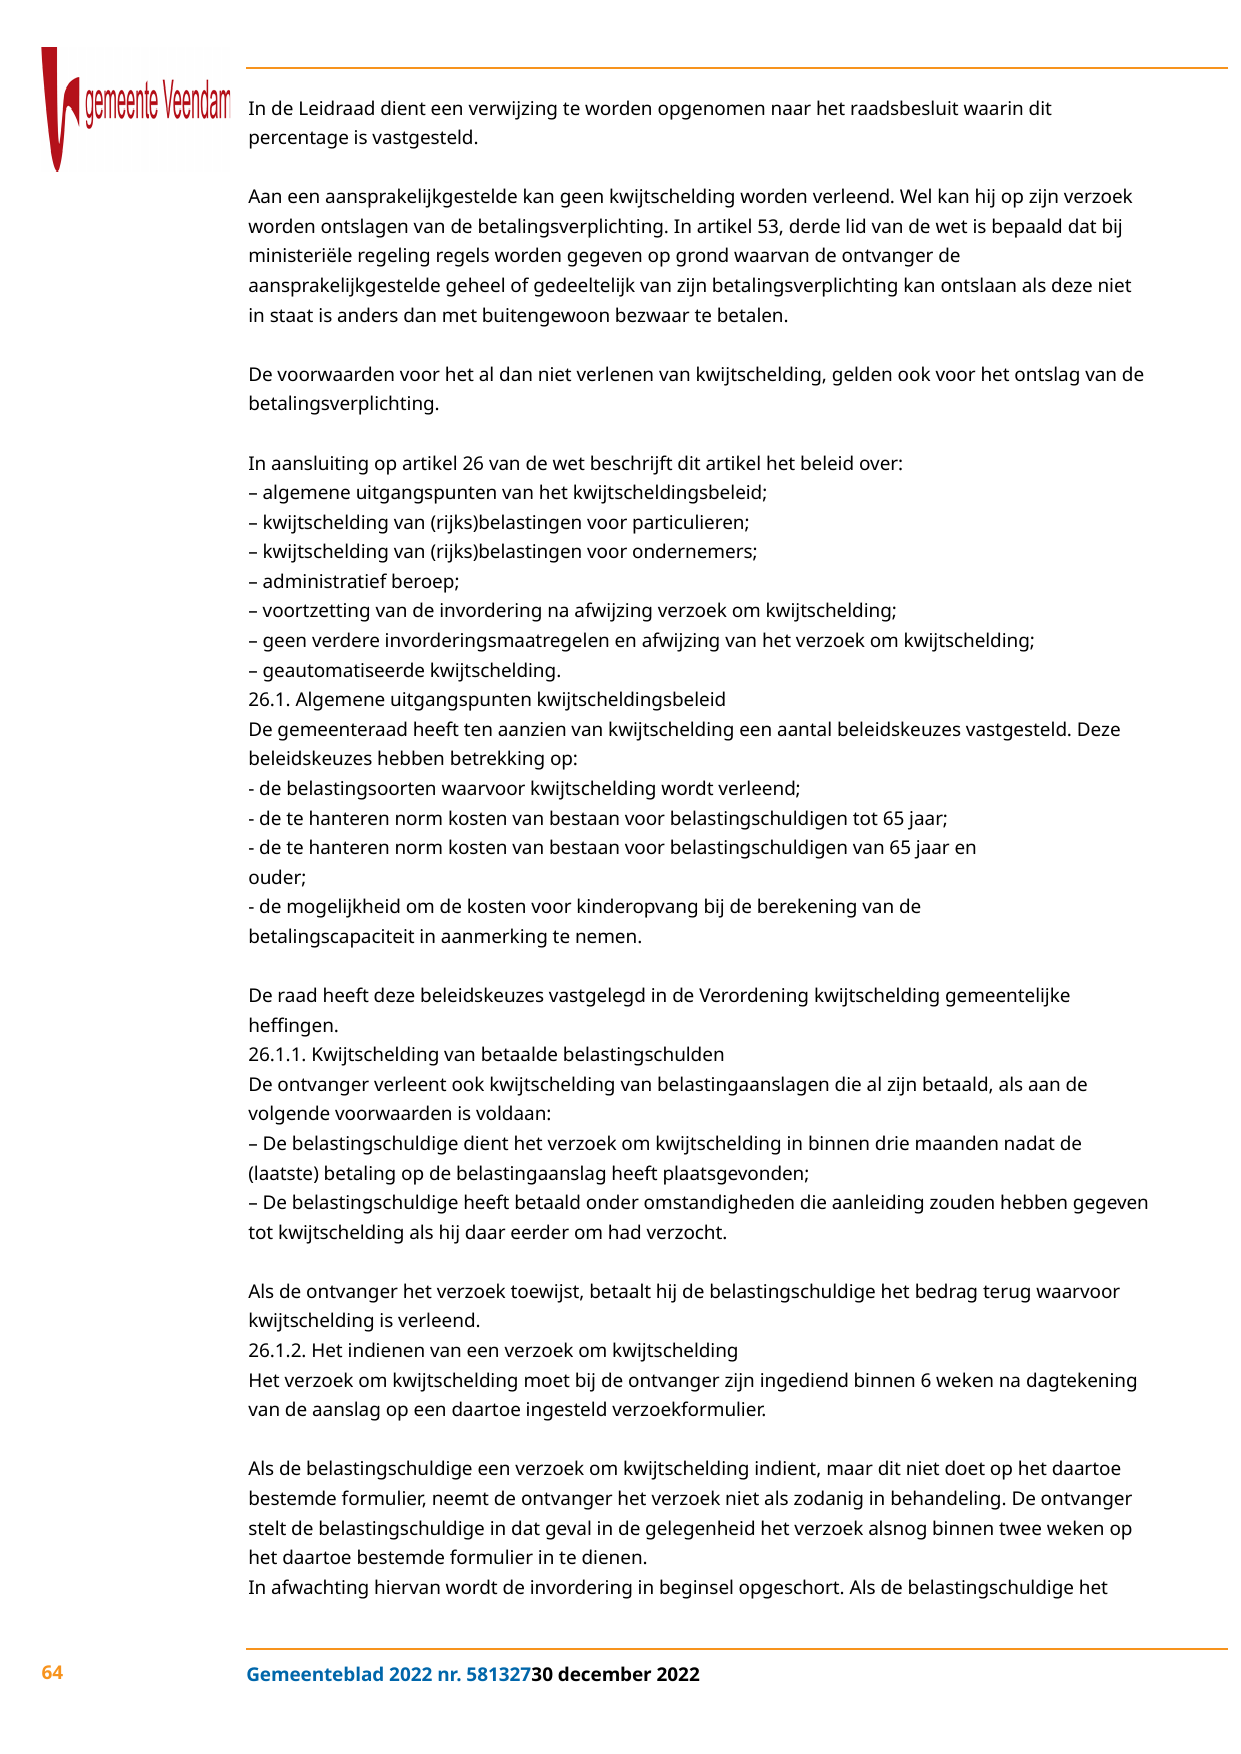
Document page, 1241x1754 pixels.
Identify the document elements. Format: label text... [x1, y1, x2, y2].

picture [41, 47, 231, 172]
text ouder; [248, 864, 1152, 890]
text – kwijtschelding van (rijks)belastingen voor ondernemers; [248, 538, 1152, 564]
text – De belastingschuldige heeft betaald onder omstandigheden die aanleiding zouden hebben gegeven tot kwijtschelding als hij daar eerder om had verzocht. [248, 1189, 1152, 1245]
text 26.1.1. Kwijtschelding van betaalde belastingschulden [248, 1041, 1152, 1067]
text betalingscapaciteit in aanmerking te nemen. [248, 923, 1152, 949]
text - de belastingsoorten waarvoor kwijtschelding wordt verleend; [248, 775, 1152, 801]
text beleidskeuzes hebben betrekking op: [248, 746, 1152, 771]
text In aansluiting op artikel 26 van de wet beschrijft dit artikel het beleid over: [248, 450, 1152, 476]
text – De belastingschuldige dient het verzoek om kwijtschelding in binnen drie maanden nadat de (laatste) betaling op de belastingaanslag heeft plaatsgevonden; [248, 1130, 1152, 1186]
text - de mogelijkheid om de kosten voor kinderopvang bij de berekening van de [248, 893, 1152, 919]
text - de te hanteren norm kosten van bestaan voor belastingschuldigen tot 65 jaar; [248, 805, 1152, 831]
text Het verzoek om kwijtschelding moet bij de ontvanger zijn ingediend binnen 6 weken na dagtekening van de aanslag op een daartoe ingesteld verzoekformulier. [248, 1367, 1152, 1422]
text In afwachting hiervan wordt de invordering in beginsel opgeschort. Als de belastingschuldige het [248, 1574, 1152, 1600]
text Als de belastingschuldige een verzoek om kwijtschelding indient, maar dit niet doet op het daartoe bestemde formulier, neemt de ontvanger het verzoek niet als zodanig in behandeling. De ontvanger stelt de belastingschuldige in dat geval in de gelegenheid het verzoek alsnog binnen twee weken op het daartoe bestemde formulier in te dienen. [248, 1456, 1152, 1570]
text De raad heeft deze beleidskeuzes vastgelegd in de Verordening kwijtschelding gemeentelijke [248, 982, 1152, 1008]
text – kwijtschelding van (rijks)belastingen voor particulieren; [248, 509, 1152, 535]
text 26.1.2. Het indienen van een verzoek om kwijtschelding [248, 1337, 1152, 1363]
text – geen verdere invorderingsmaatregelen en afwijzing van het verzoek om kwijtschelding; [248, 627, 1152, 653]
text – geautomatiseerde kwijtschelding. [248, 657, 1152, 683]
text De gemeenteraad heeft ten aanzien van kwijtschelding een aantal beleidskeuzes vastgesteld. Deze [248, 716, 1152, 742]
text Als de ontvanger het verzoek toewijst, betaalt hij de belastingschuldige het bedrag terug waarvoor kwijtschelding is verleend. [248, 1278, 1152, 1333]
text – voortzetting van de invordering na afwijzing verzoek om kwijtschelding; [248, 598, 1152, 623]
text - de te hanteren norm kosten van bestaan voor belastingschuldigen van 65 jaar en [248, 834, 1152, 860]
text 26.1. Algemene uitgangspunten kwijtscheldingsbeleid [248, 686, 1152, 712]
text De voorwaarden voor het al dan niet verlenen van kwijtschelding, gelden ook voor het ontslag van de betalingsverplichting. [248, 361, 1152, 416]
text In de Leidraad dient een verwijzing te worden opgenomen naar het raadsbesluit waarin dit percentage is vastgesteld. [248, 95, 1152, 150]
text De ontvanger verleent ook kwijtschelding van belastingaanslagen die al zijn betaald, als aan de volgende voorwaarden is voldaan: [248, 1071, 1152, 1126]
text Aan een aansprakelijkgestelde kan geen kwijtschelding worden verleend. Wel kan hij op zijn verzoek worden ontslagen van de betalingsverplichting. In artikel 53, derde lid van de wet is bepaald dat bij ministeriële regeling regels worden gegeven op grond waarvan de ontvanger de aansprakelijkgestelde geheel of gedeeltelijk van zijn betalingsverplichting kan ontslaan als deze niet in staat is anders dan met buitengewoon bezwaar te betalen. [248, 183, 1152, 328]
text – administratief beroep; [248, 568, 1152, 594]
text heffingen. [248, 1012, 1152, 1038]
text – algemene uitgangspunten van het kwijtscheldingsbeleid; [248, 479, 1152, 505]
